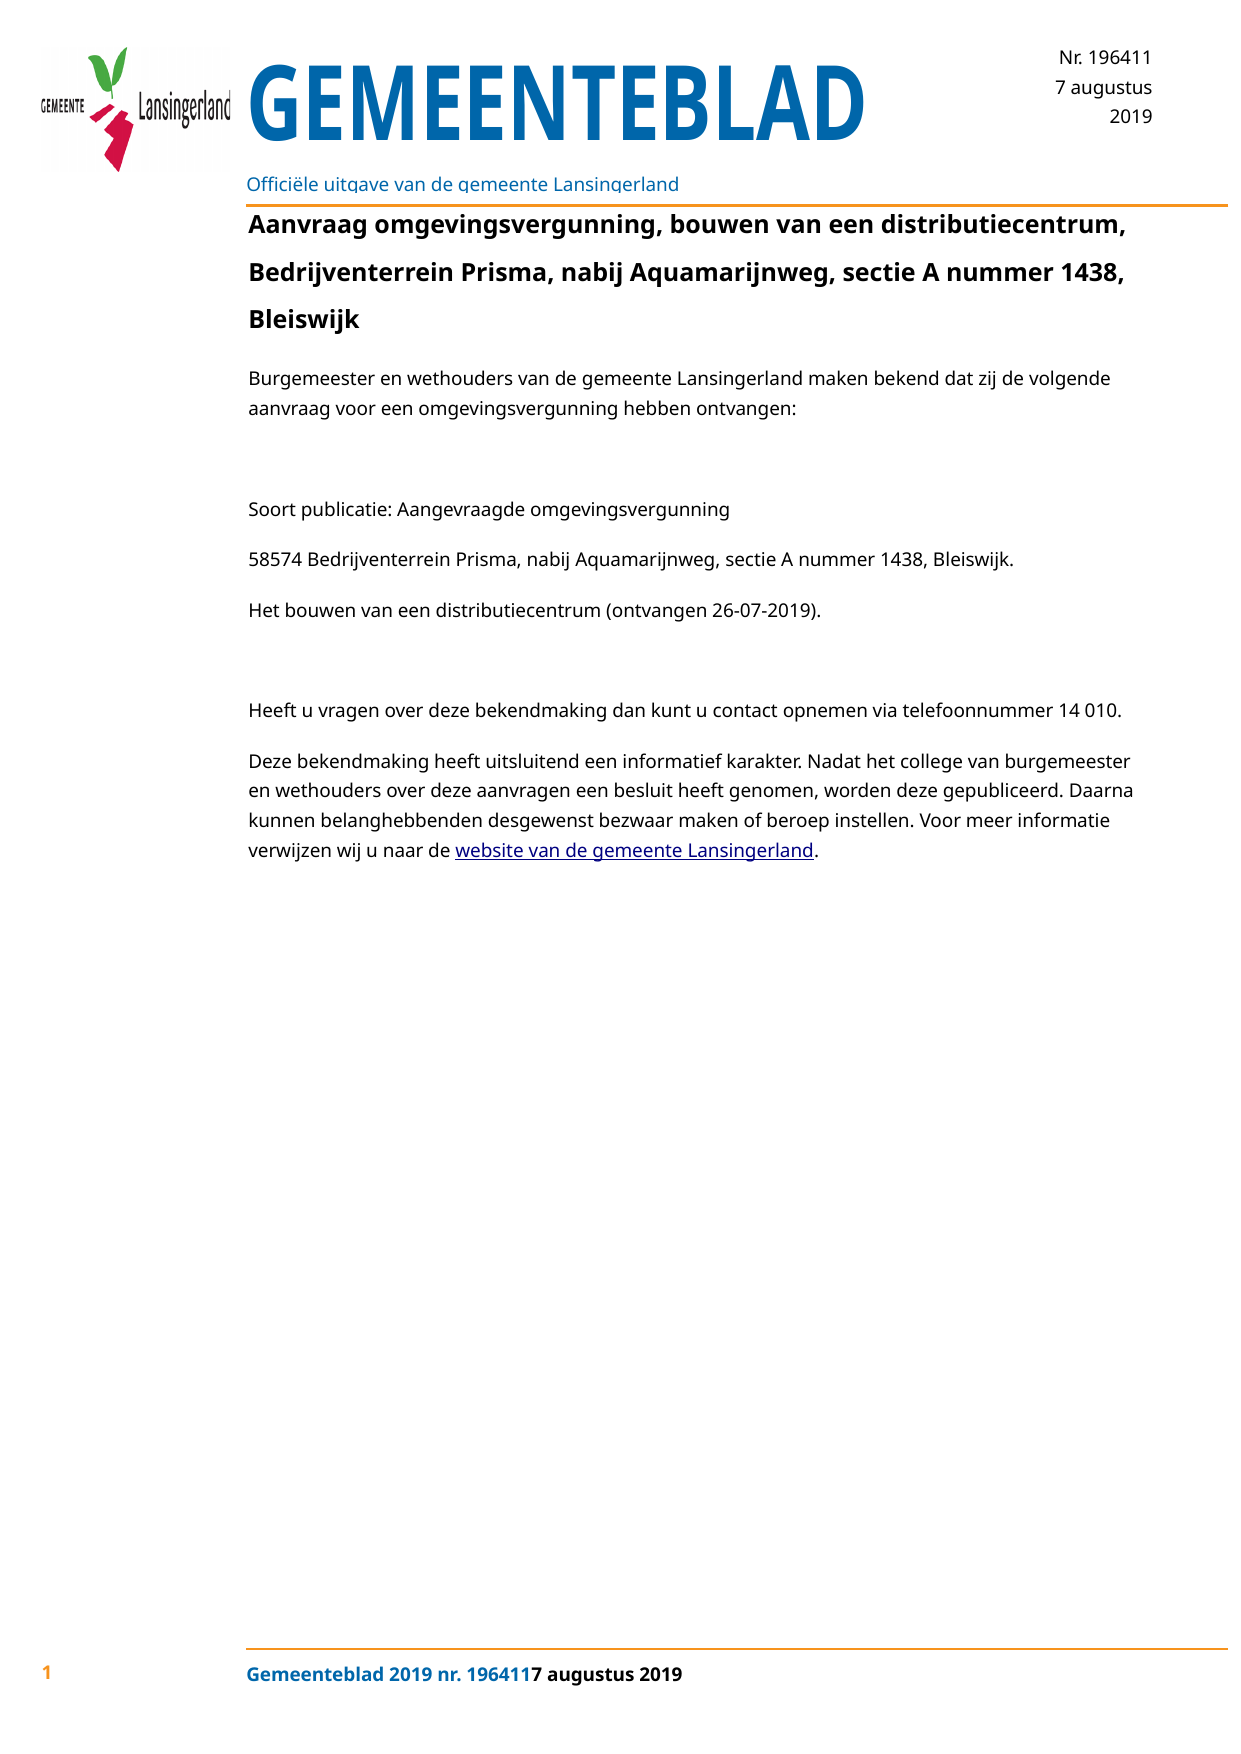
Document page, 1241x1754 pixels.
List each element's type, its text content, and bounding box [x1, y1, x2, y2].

picture [41, 47, 231, 172]
text Burgemeester en wethouders van de gemeente Lansingerland maken bekend dat zij de volgende aanvraag voor een omgevingsvergunning hebben ontvangen: [248, 366, 1152, 421]
text Heeft u vragen over deze bekendmaking dan kunt u contact opnemen via telefoonnummer 14 010. [248, 698, 1152, 723]
text Het bouwen van een distributiecentrum (ontvangen 26-07-2019). [248, 597, 1152, 622]
text Aanvraag omgevingsvergunning, bouwen van een distributiecentrum, Bedrijventerrein Prisma, nabij Aquamarijnweg, sectie A nummer 1438, Bleiswijk [248, 207, 1152, 336]
text Deze bekendmaking heeft uitsluitend een informatief karakter. Nadat het college van burgemeester en wethouders over deze aanvragen een besluit heeft genomen, worden deze gepubliceerd. Daarna kunnen belanghebbenden desgewenst bezwaar maken of beroep instellen. Voor meer informatie verwijzen wij u naar de website van de gemeente Lansingerland. [248, 748, 1152, 862]
text 58574 Bedrijventerrein Prisma, nabij Aquamarijnweg, sectie A nummer 1438, Bleiswijk. [248, 546, 1152, 572]
text Soort publicatie: Aangevraagde omgevingsvergunning [248, 496, 1152, 522]
